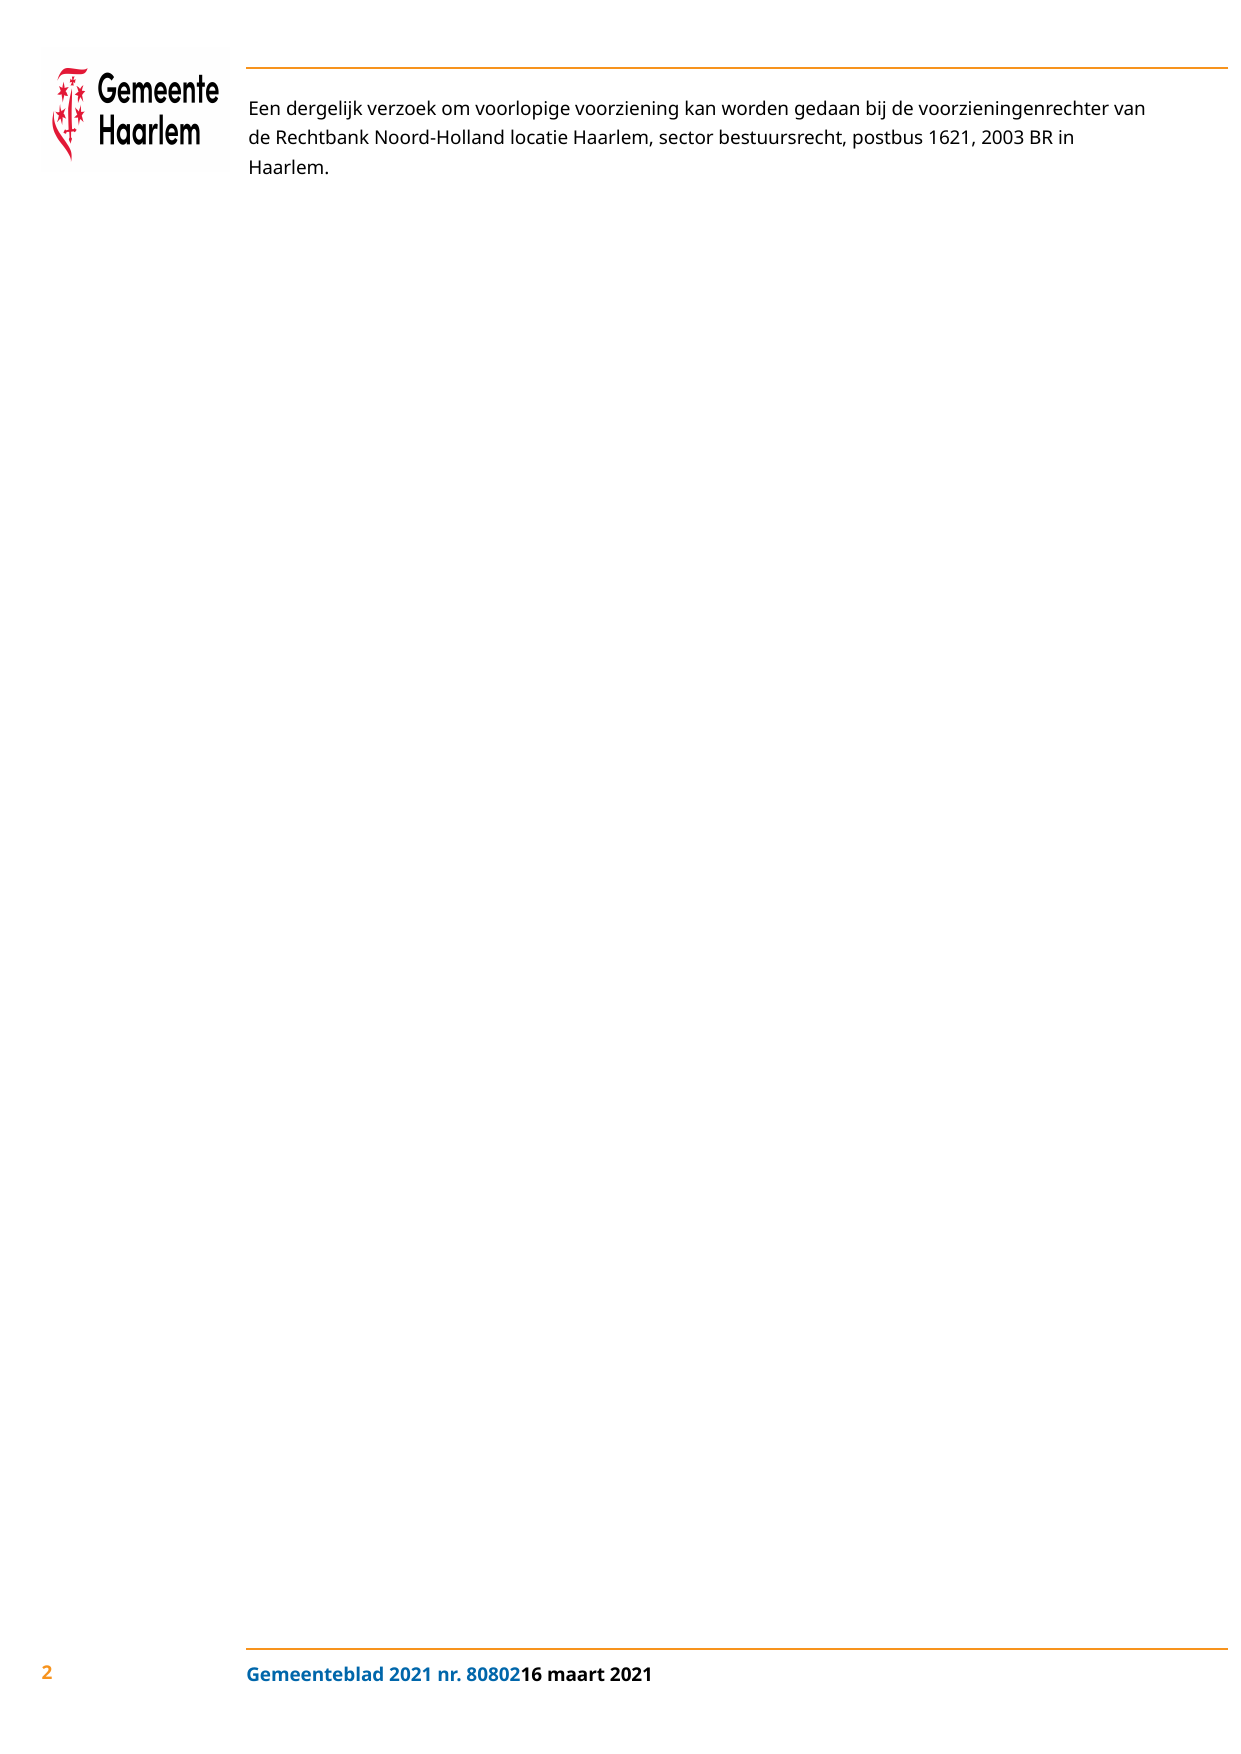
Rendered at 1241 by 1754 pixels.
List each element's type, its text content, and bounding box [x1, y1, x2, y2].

text Een dergelijk verzoek om voorlopige voorziening kan worden gedaan bij de voorzieningenrechter van de Rechtbank Noord-Holland locatie Haarlem, sector bestuursrecht, postbus 1621, 2003 BR in Haarlem. [248, 95, 1152, 180]
picture [41, 47, 231, 172]
